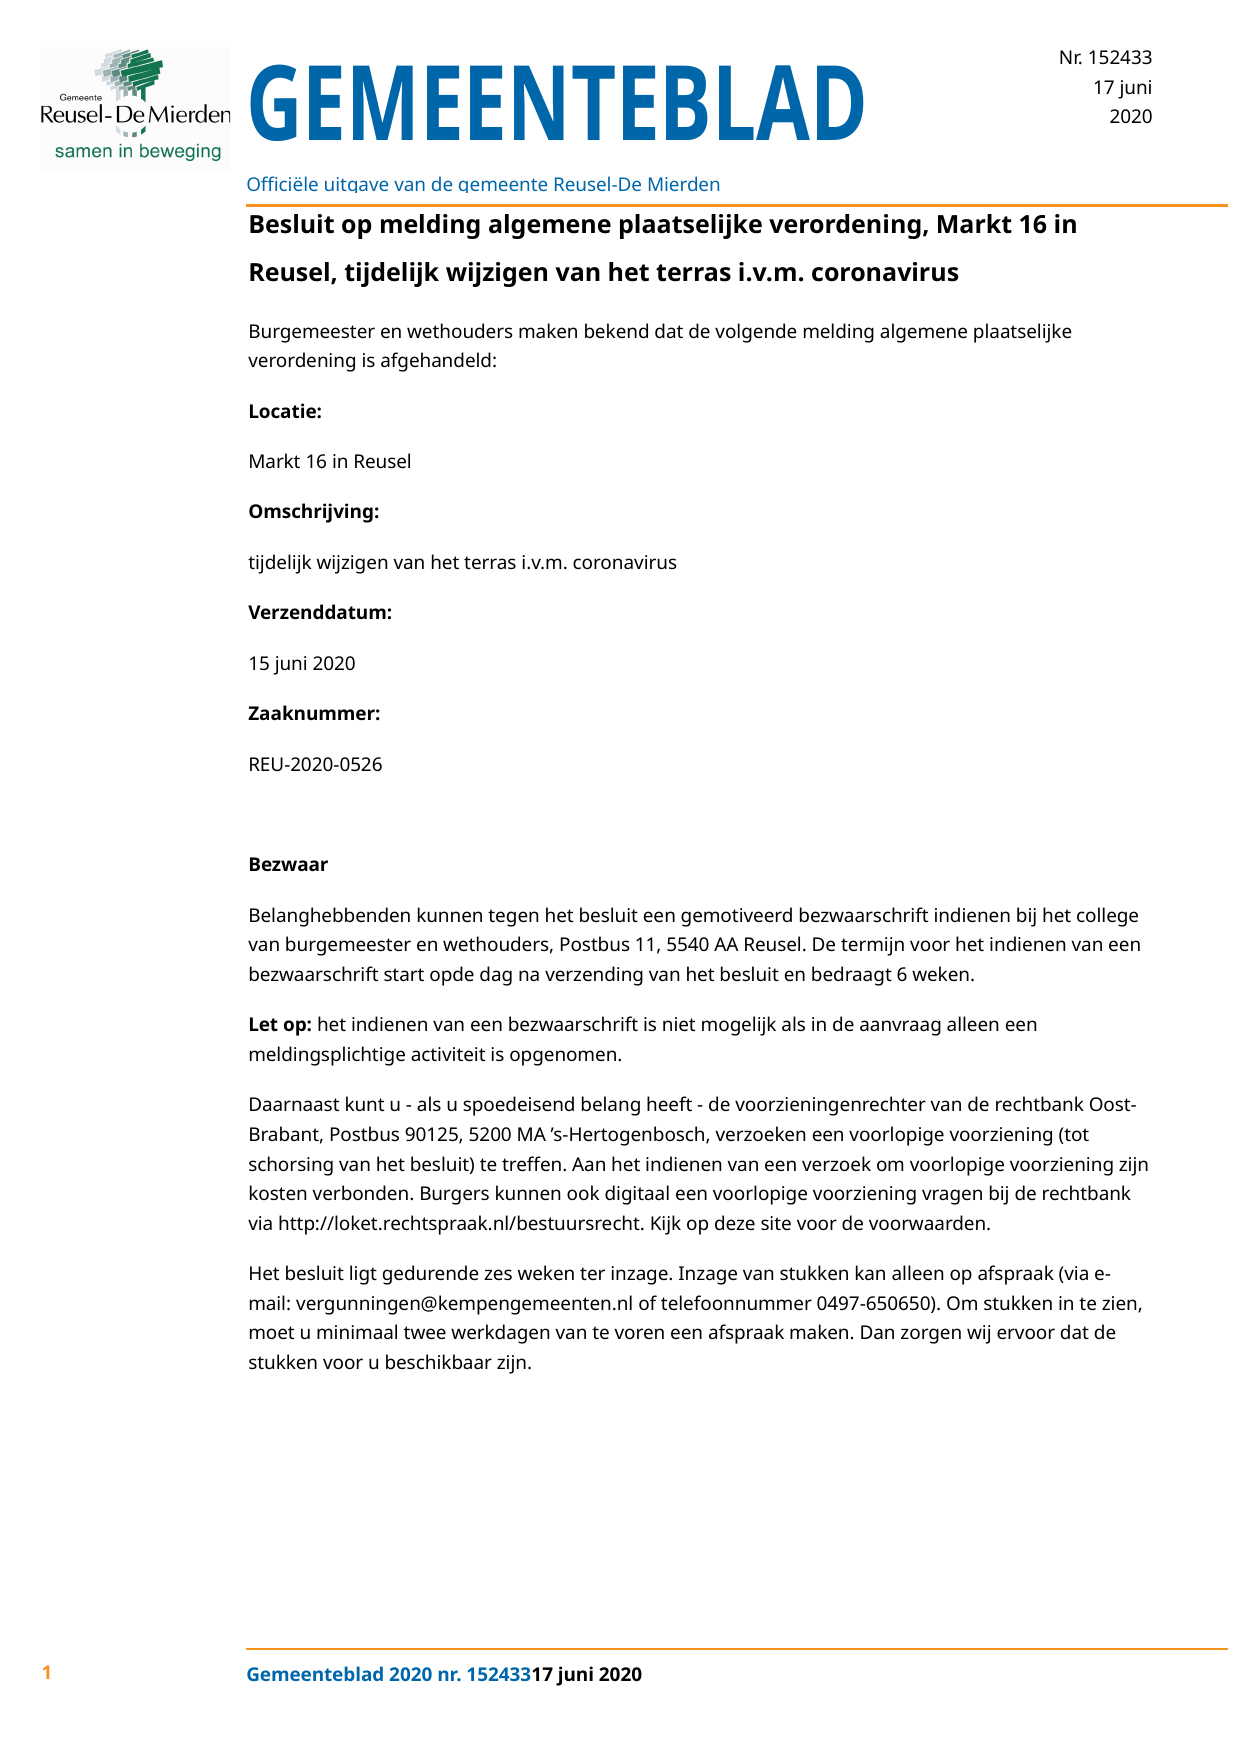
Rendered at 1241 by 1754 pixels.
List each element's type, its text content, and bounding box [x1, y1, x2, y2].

text Markt 16 in Reusel [248, 448, 1152, 474]
text Het besluit ligt gedurende zes weken ter inzage. Inzage van stukken kan alleen op afspraak (via e-mail: vergunningen@kempengemeenten.nl of telefoonnummer 0497-650650). Om stukken in te zien, moet u minimaal twee werkdagen van te voren een afspraak maken. Dan zorgen wij ervoor dat de stukken voor u beschikbaar zijn. [248, 1260, 1152, 1375]
text Besluit op melding algemene plaatselijke verordening, Markt 16 in Reusel, tijdelijk wijzigen van het terras i.v.m. coronavirus [248, 207, 1152, 288]
text Bezwaar [248, 852, 1152, 877]
text Let op: het indienen van een bezwaarschrift is niet mogelijk als in de aanvraag alleen een meldingsplichtige activiteit is opgenomen. [248, 1012, 1152, 1067]
text Locatie: [248, 398, 1152, 424]
text REU-2020-0526 [248, 751, 1152, 777]
text Verzenddatum: [248, 599, 1152, 625]
text Belanghebbenden kunnen tegen het besluit een gemotiveerd bezwaarschrift indienen bij het college van burgemeester en wethouders, Postbus 11, 5540 AA Reusel. De termijn voor het indienen van een bezwaarschrift start opde dag na verzending van het besluit en bedraagt 6 weken. [248, 902, 1152, 987]
text Omschrijving: [248, 499, 1152, 524]
picture [41, 47, 231, 172]
text Burgemeester en wethouders maken bekend dat de volgende melding algemene plaatselijke verordening is afgehandeld: [248, 318, 1152, 373]
text Daarnaast kunt u - als u spoedeisend belang heeft - de voorzieningenrechter van de rechtbank Oost-Brabant, Postbus 90125, 5200 MA ’s-Hertogenbosch, verzoeken een voorlopige voorziening (tot schorsing van het besluit) te treffen. Aan het indienen van een verzoek om voorlopige voorziening zijn kosten verbonden. Burgers kunnen ook digitaal een voorlopige voorziening vragen bij de rechtbank via http://loket.rechtspraak.nl/bestuursrecht. Kijk op deze site voor de voorwaarden. [248, 1092, 1152, 1236]
text Zaaknummer: [248, 700, 1152, 726]
text 15 juni 2020 [248, 650, 1152, 676]
text tijdelijk wijzigen van het terras i.v.m. coronavirus [248, 549, 1152, 575]
